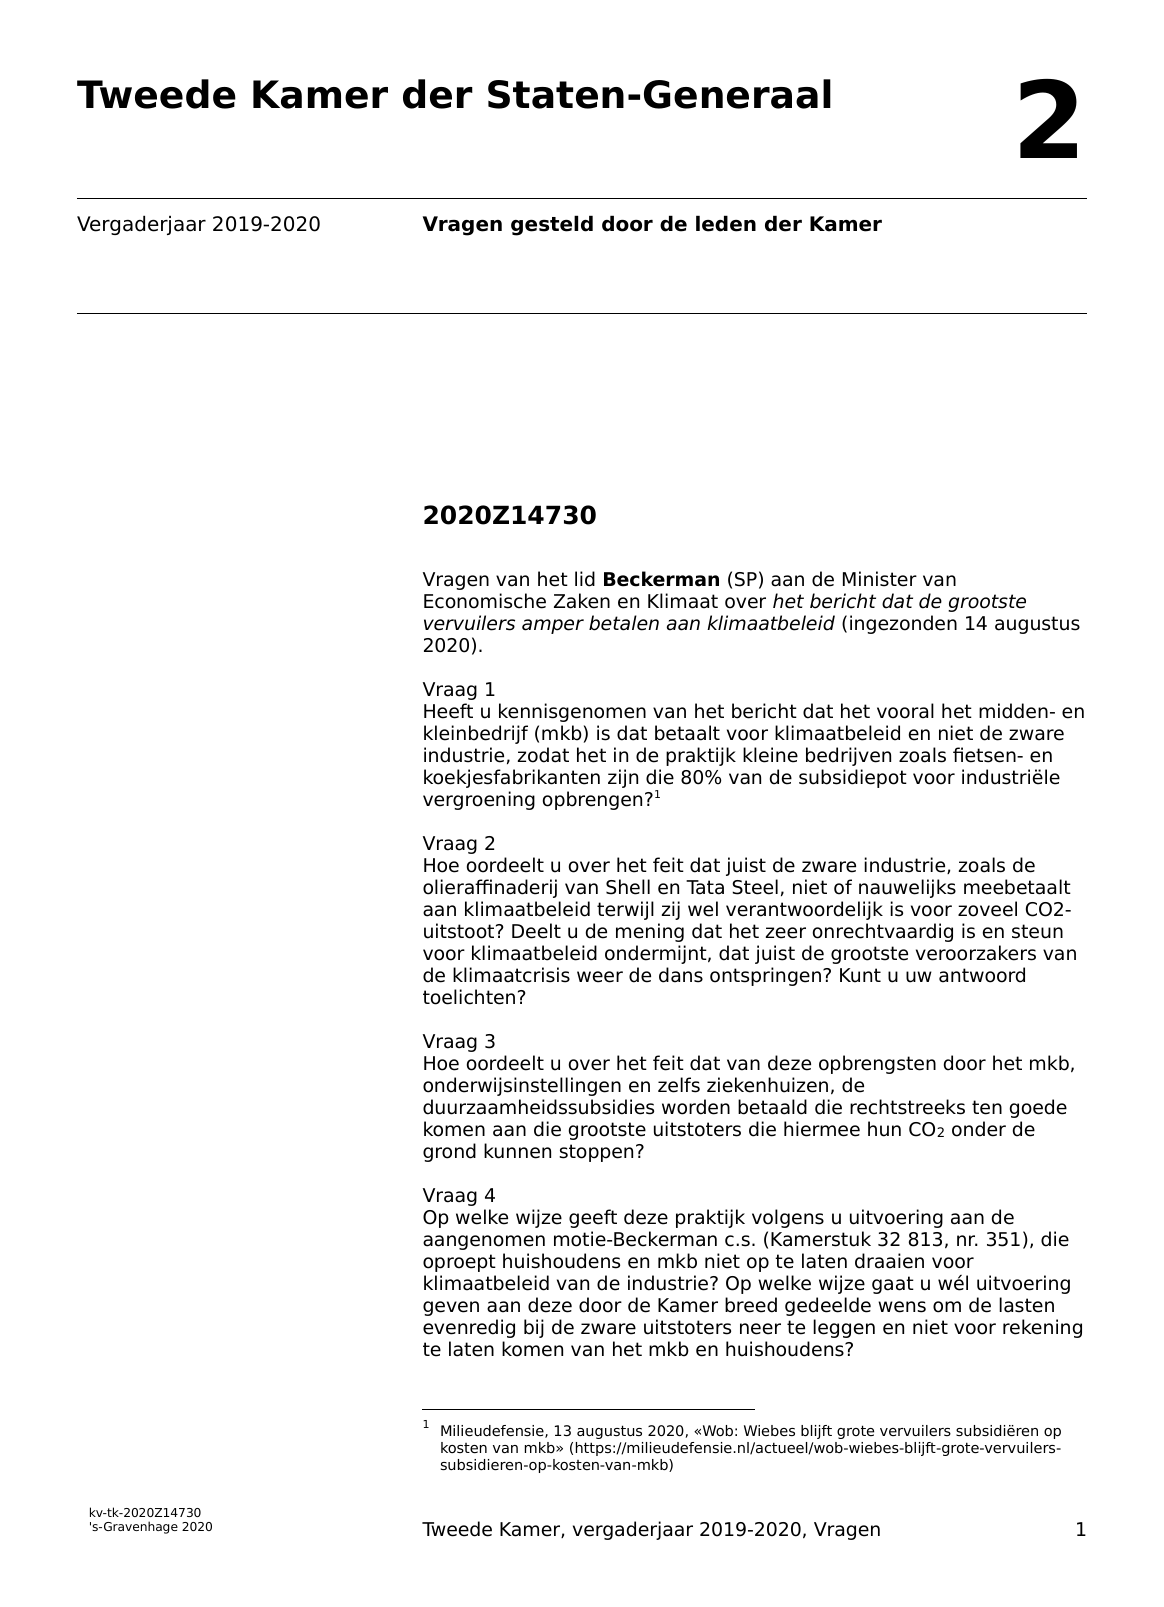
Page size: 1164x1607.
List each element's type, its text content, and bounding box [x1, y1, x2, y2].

table_header 2 [886, 59, 1087, 198]
text Heeft u kennisgenomen van het bericht dat het vooral het midden- en kleinbedrijf (mkb) is dat betaalt voor klimaatbeleid en niet de zware industrie, zodat het in de praktijk kleine bedrijven zoals fietsen- en koekjesfabrikanten zijn die 80% van de subsidiepot voor industriële vergroening opbrengen? [422, 701, 1087, 811]
text Vragen van het lid Beckerman (SP) aan de Minister van Economische Zaken en Klimaat over het bericht dat de grootste vervuilers amper betalen aan klimaatbeleid (ingezonden 14 augustus 2020). [422, 569, 1087, 657]
text Hoe oordeelt u over het feit dat juist de zware industrie, zoals de olieraffinaderij van Shell en Tata Steel, niet of nauwelijks meebetaalt aan klimaatbeleid terwijl zij wel verantwoordelijk is voor zoveel CO2-uitstoot? Deelt u de mening dat het zeer onrechtvaardig is en steun voor klimaatbeleid ondermijnt, dat juist de grootste veroorzakers van de klimaatcrisis weer de dans ontspringen? Kunt u uw antwoord toelichten? [422, 855, 1087, 1009]
text 's-Gravenhage 2020 [88, 1520, 323, 1534]
table_cell Vragen gesteld door de leden der Kamer [422, 199, 1087, 313]
text Vraag 3 [422, 1031, 1087, 1053]
text Vraag 1 [422, 679, 1087, 701]
table_cell Vergaderjaar 2019-2020 [77, 199, 422, 313]
text Hoe oordeelt u over het feit dat van deze opbrengsten door het mkb, onderwijsinstellingen en zelfs ziekenhuizen, de duurzaamheidssubsidies worden betaald die rechtstreeks ten goede komen aan die grootste uitstoters die hiermee hun CO2 onder de grond kunnen stoppen? [422, 1053, 1087, 1163]
text 2020Z14730 [422, 501, 1087, 531]
text Milieudefensie, 13 augustus 2020, «Wob: Wiebes blijft grote vervuilers subsidiëren op kosten van mkb» (https://milieudefensie.nl/actueel/wob-wiebes-blijft-grote-vervuilers-subsidieren-op-kosten-van-mkb) [422, 1418, 1087, 1474]
text Vraag 2 [422, 833, 1087, 855]
table_header Tweede Kamer der Staten-Generaal [77, 59, 886, 198]
text kv-tk-2020Z14730 [88, 1506, 323, 1520]
text Vraag 4 [422, 1185, 1087, 1207]
text Op welke wijze geeft deze praktijk volgens u uitvoering aan de aangenomen motie-Beckerman c.s. (Kamerstuk 32 813, nr. 351), die oproept huishoudens en mkb niet op te laten draaien voor klimaatbeleid van de industrie? Op welke wijze gaat u wél uitvoering geven aan deze door de Kamer breed gedeelde wens om de lasten evenredig bij de zware uitstoters neer te leggen en niet voor rekening te laten komen van het mkb en huishoudens? [422, 1207, 1087, 1361]
